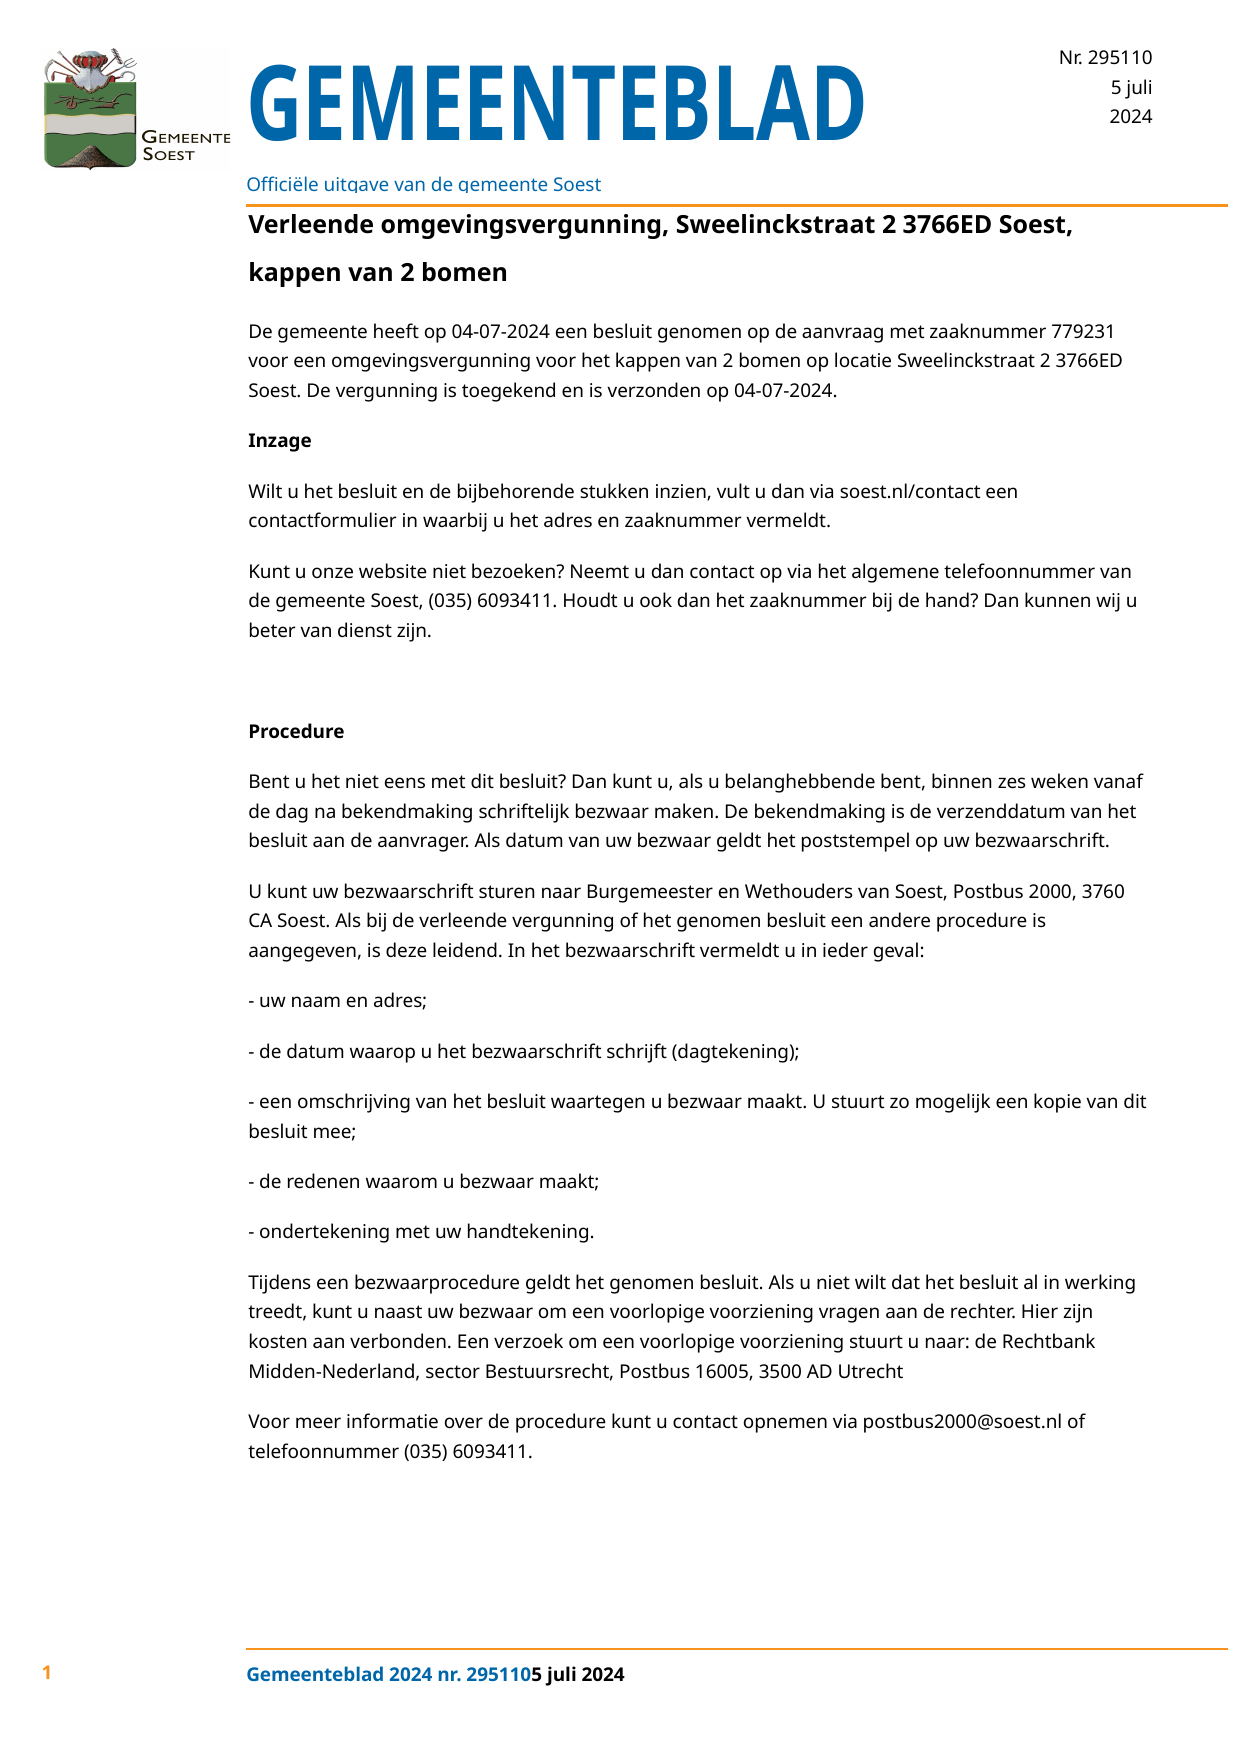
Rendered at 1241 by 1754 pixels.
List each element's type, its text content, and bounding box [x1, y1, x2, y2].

text Verleende omgevingsvergunning, Sweelinckstraat 2 3766ED Soest, kappen van 2 bomen [248, 207, 1152, 288]
text - een omschrijving van het besluit waartegen u bezwaar maakt. U stuurt zo mogelijk een kopie van dit besluit mee; [248, 1088, 1152, 1144]
text Tijdens een bezwaarprocedure geldt het genomen besluit. Als u niet wilt dat het besluit al in werking treedt, kunt u naast uw bezwaar om een voorlopige voorziening vragen aan de rechter. Hier zijn kosten aan verbonden. Een verzoek om een voorlopige voorziening stuurt u naar: de Rechtbank Midden-Nederland, sector Bestuursrecht, Postbus 16005, 3500 AD Utrecht [248, 1269, 1152, 1384]
text Kunt u onze website niet bezoeken? Neemt u dan contact op via het algemene telefoonnummer van de gemeente Soest, (035) 6093411. Houdt u ook dan het zaaknummer bij de hand? Dan kunnen wij u beter van dienst zijn. [248, 558, 1152, 643]
text - uw naam en adres; [248, 987, 1152, 1013]
text - ondertekening met uw handtekening. [248, 1219, 1152, 1244]
text Bent u het niet eens met dit besluit? Dan kunt u, als u belanghebbende bent, binnen zes weken vanaf de dag na bekendmaking schriftelijk bezwaar maken. De bekendmaking is de verzenddatum van het besluit aan de aanvrager. Als datum van uw bezwaar geldt het poststempel op uw bezwaarschrift. [248, 768, 1152, 853]
text De gemeente heeft op 04-07-2024 een besluit genomen op de aanvraag met zaaknummer 779231 voor een omgevingsvergunning voor het kappen van 2 bomen op locatie Sweelinckstraat 2 3766ED Soest. De vergunning is toegekend en is verzonden op 04-07-2024. [248, 318, 1152, 403]
text - de redenen waarom u bezwaar maakt; [248, 1168, 1152, 1194]
text Wilt u het besluit en de bijbehorende stukken inzien, vult u dan via soest.nl/contact een contactformulier in waarbij u het adres en zaaknummer vermeldt. [248, 478, 1152, 533]
text - de datum waarop u het bezwaarschrift schrijft (dagtekening); [248, 1038, 1152, 1064]
text Voor meer informatie over de procedure kunt u contact opnemen via postbus2000@soest.nl of telefoonnummer (035) 6093411. [248, 1408, 1152, 1464]
text U kunt uw bezwaarschrift sturen naar Burgemeester en Wethouders van Soest, Postbus 2000, 3760 CA Soest. Als bij de verleende vergunning of het genomen besluit een andere procedure is aangegeven, is deze leidend. In het bezwaarschrift vermeldt u in ieder geval: [248, 878, 1152, 963]
picture [41, 47, 231, 172]
text Inzage [248, 427, 1152, 453]
text Procedure [248, 718, 1152, 744]
